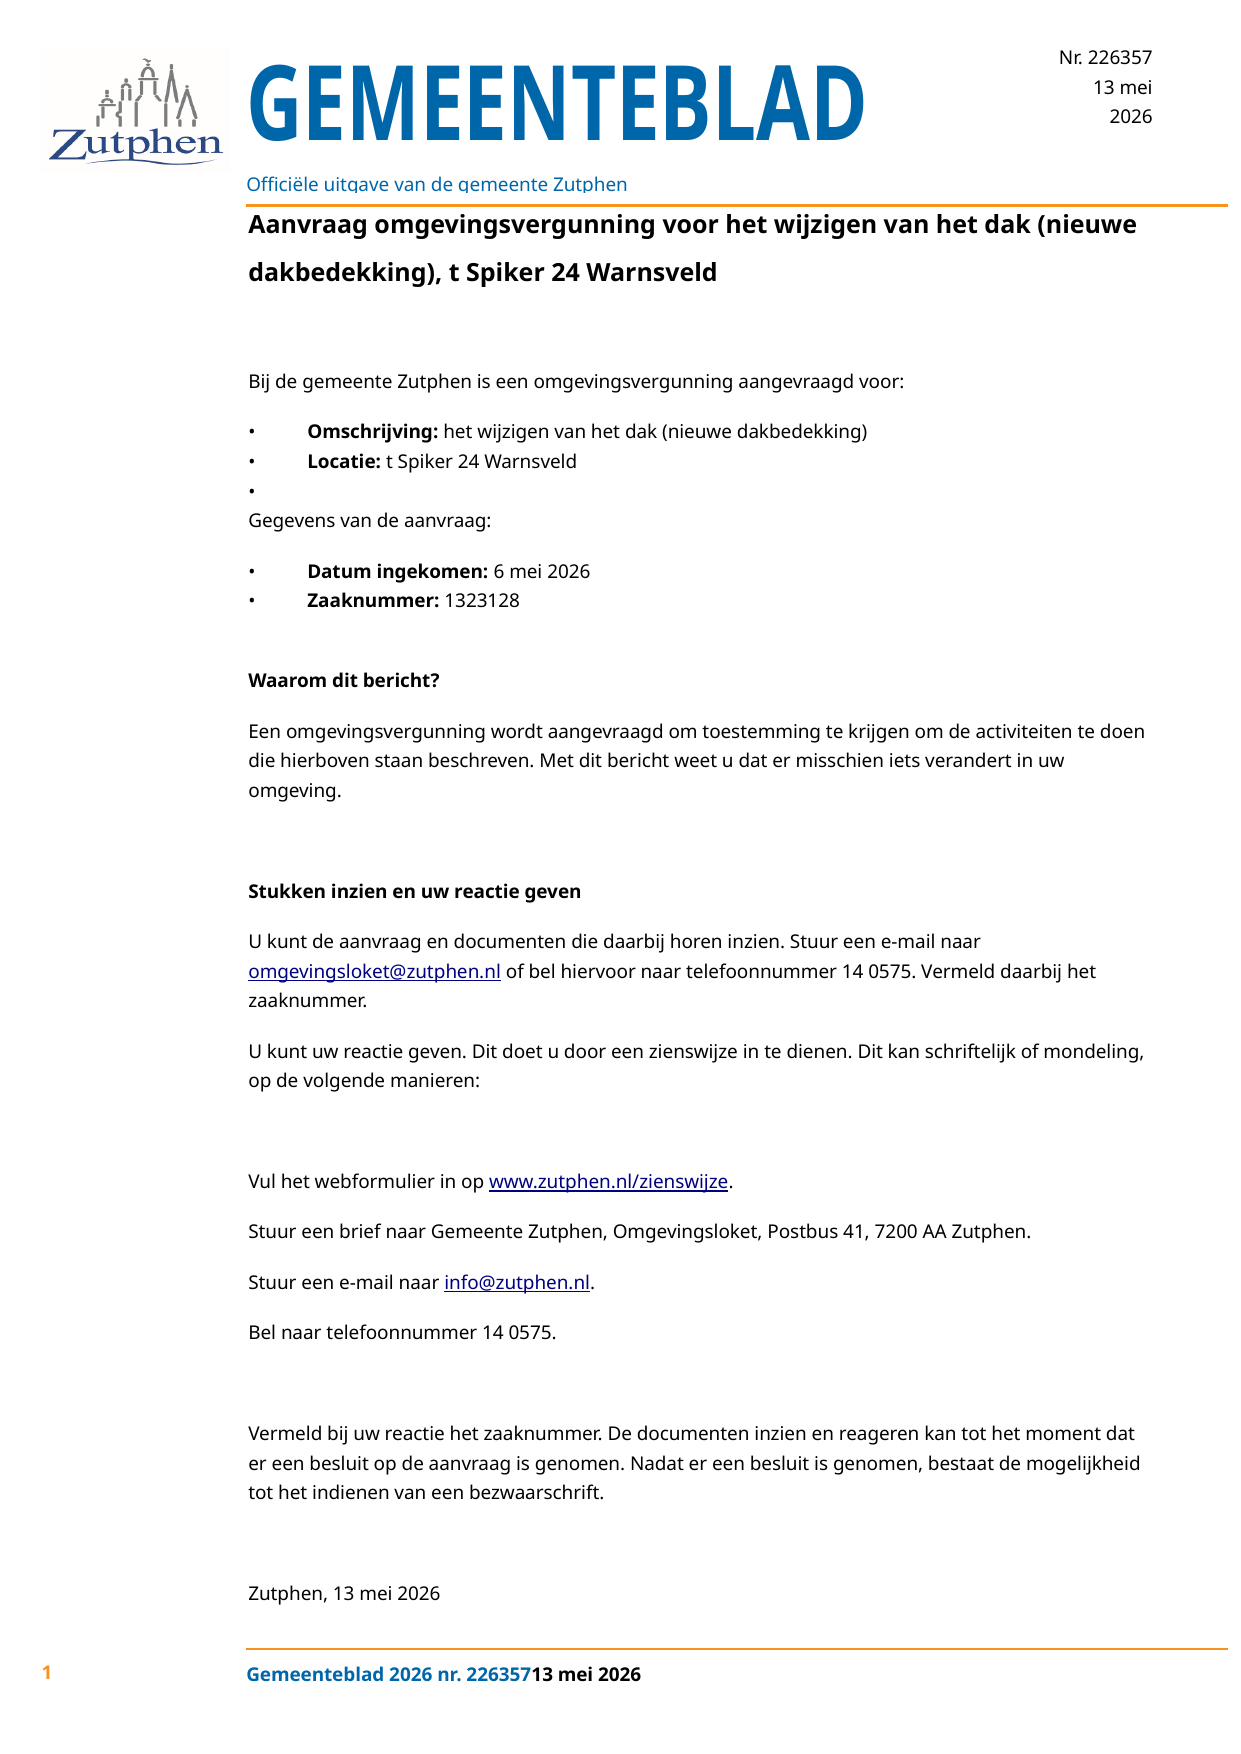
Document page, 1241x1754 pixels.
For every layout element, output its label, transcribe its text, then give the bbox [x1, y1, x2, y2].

text Zutphen, 13 mei 2026 [248, 1580, 1152, 1606]
text Stuur een e-mail naar info@zutphen.nl. [248, 1269, 1152, 1295]
text Waarom dit bericht? [248, 667, 1152, 693]
text Bel naar telefoonnummer 14 0575. [248, 1319, 1152, 1345]
text Stukken inzien en uw reactie geven [248, 878, 1152, 904]
list Zaaknummer: 1323128 [248, 587, 1152, 613]
text Aanvraag omgevingsvergunning voor het wijzigen van het dak (nieuwe dakbedekking), t Spiker 24 Warnsveld [248, 207, 1152, 288]
text U kunt de aanvraag en documenten die daarbij horen inzien. Stuur een e-mail naar omgevingsloket@zutphen.nl of bel hiervoor naar telefoonnummer 14 0575. Vermeld daarbij het zaaknummer. [248, 928, 1152, 1013]
text Bij de gemeente Zutphen is een omgevingsvergunning aangevraagd voor: [248, 368, 1152, 394]
text Vul het webformulier in op www.zutphen.nl/zienswijze. [248, 1168, 1152, 1194]
text Gegevens van de aanvraag: [248, 507, 1152, 533]
text Een omgevingsvergunning wordt aangevraagd om toestemming te krijgen om de activiteiten te doen die hierboven staan beschreven. Met dit bericht weet u dat er misschien iets verandert in uw omgeving. [248, 718, 1152, 803]
text Vermeld bij uw reactie het zaaknummer. De documenten inzien en reageren kan tot het moment dat er een besluit op de aanvraag is genomen. Nadat er een besluit is genomen, bestaat de mogelijkheid tot het indienen van een bezwaarschrift. [248, 1420, 1152, 1505]
text Stuur een brief naar Gemeente Zutphen, Omgevingsloket, Postbus 41, 7200 AA Zutphen. [248, 1219, 1152, 1244]
list Datum ingekomen: 6 mei 2026 [248, 558, 1152, 584]
list Locatie: t Spiker 24 Warnsveld [248, 448, 1152, 474]
picture [41, 47, 231, 172]
list Omschrijving: het wijzigen van het dak (nieuwe dakbedekking) [248, 419, 1152, 444]
text U kunt uw reactie geven. Dit doet u door een zienswijze in te dienen. Dit kan schriftelijk of mondeling, op de volgende manieren: [248, 1038, 1152, 1093]
